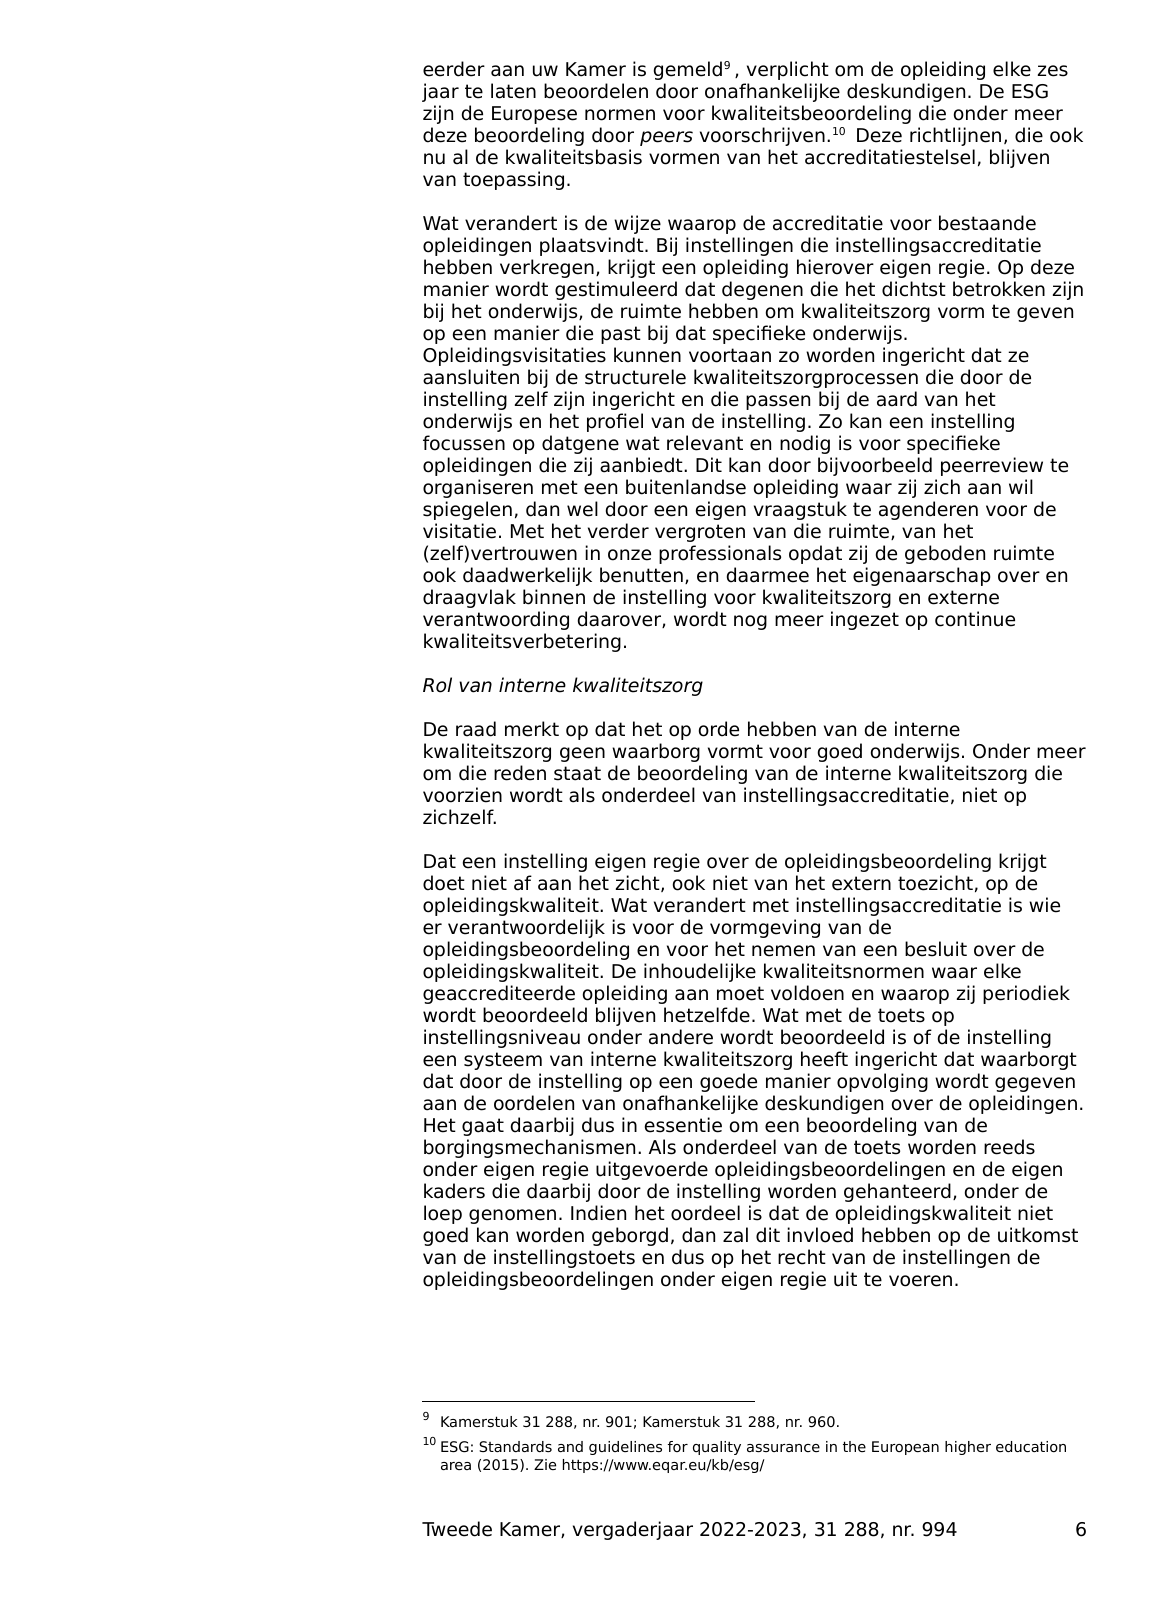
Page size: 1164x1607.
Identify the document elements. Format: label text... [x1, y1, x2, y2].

text Wat verandert is de wijze waarop de accreditatie voor bestaande opleidingen plaatsvindt. Bij instellingen die instellingsaccreditatie hebben verkregen, krijgt een opleiding hierover eigen regie. Op deze manier wordt gestimuleerd dat degenen die het dichtst betrokken zijn bij het onderwijs, de ruimte hebben om kwaliteitszorg vorm te geven op een manier die past bij dat specifieke onderwijs. Opleidingsvisitaties kunnen voortaan zo worden ingericht dat ze aansluiten bij de structurele kwaliteitszorgprocessen die door de instelling zelf zijn ingericht en die passen bij de aard van het onderwijs en het profiel van de instelling. Zo kan een instelling focussen op datgene wat relevant en nodig is voor specifieke opleidingen die zij aanbiedt. Dit kan door bijvoorbeeld peerreview te organiseren met een buitenlandse opleiding waar zij zich aan wil spiegelen, dan wel door een eigen vraagstuk te agenderen voor de visitatie. Met het verder vergroten van die ruimte, van het (zelf)vertrouwen in onze professionals opdat zij de geboden ruimte ook daadwerkelijk benutten, en daarmee het eigenaarschap over en draagvlak binnen de instelling voor kwaliteitszorg en externe verantwoording daarover, wordt nog meer ingezet op continue kwaliteitsverbetering. [422, 213, 1087, 653]
text Kamerstuk 31 288, nr. 901; Kamerstuk 31 288, nr. 960. [422, 1410, 1087, 1432]
text eerder aan uw Kamer is gemeld, verplicht om de opleiding elke zes jaar te laten beoordelen door onafhankelijke deskundigen. De ESG zijn de Europese normen voor kwaliteitsbeoordeling die onder meer deze beoordeling door peers voorschrijven. Deze richtlijnen, die ook nu al de kwaliteitsbasis vormen van het accreditatiestelsel, blijven van toepassing. [422, 59, 1087, 191]
text ESG: Standards and guidelines for quality assurance in the European higher education area (2015). Zie https://www.eqar.eu/kb/esg/ [422, 1435, 1087, 1474]
text De raad merkt op dat het op orde hebben van de interne kwaliteitszorg geen waarborg vormt voor goed onderwijs. Onder meer om die reden staat de beoordeling van de interne kwaliteitszorg die voorzien wordt als onderdeel van instellingsaccreditatie, niet op zichzelf. [422, 719, 1087, 829]
subtitle Rol van interne kwaliteitszorg [422, 675, 1087, 697]
text Dat een instelling eigen regie over de opleidingsbeoordeling krijgt doet niet af aan het zicht, ook niet van het extern toezicht, op de opleidingskwaliteit. Wat verandert met instellingsaccreditatie is wie er verantwoordelijk is voor de vormgeving van de opleidingsbeoordeling en voor het nemen van een besluit over de opleidingskwaliteit. De inhoudelijke kwaliteitsnormen waar elke geaccrediteerde opleiding aan moet voldoen en waarop zij periodiek wordt beoordeeld blijven hetzelfde. Wat met de toets op instellingsniveau onder andere wordt beoordeeld is of de instelling een systeem van interne kwaliteitszorg heeft ingericht dat waarborgt dat door de instelling op een goede manier opvolging wordt gegeven aan de oordelen van onafhankelijke deskundigen over de opleidingen. Het gaat daarbij dus in essentie om een beoordeling van de borgingsmechanismen. Als onderdeel van de toets worden reeds onder eigen regie uitgevoerde opleidingsbeoordelingen en de eigen kaders die daarbij door de instelling worden gehanteerd, onder de loep genomen. Indien het oordeel is dat de opleidingskwaliteit niet goed kan worden geborgd, dan zal dit invloed hebben op de uitkomst van de instellingstoets en dus op het recht van de instellingen de opleidingsbeoordelingen onder eigen regie uit te voeren. [422, 851, 1087, 1291]
